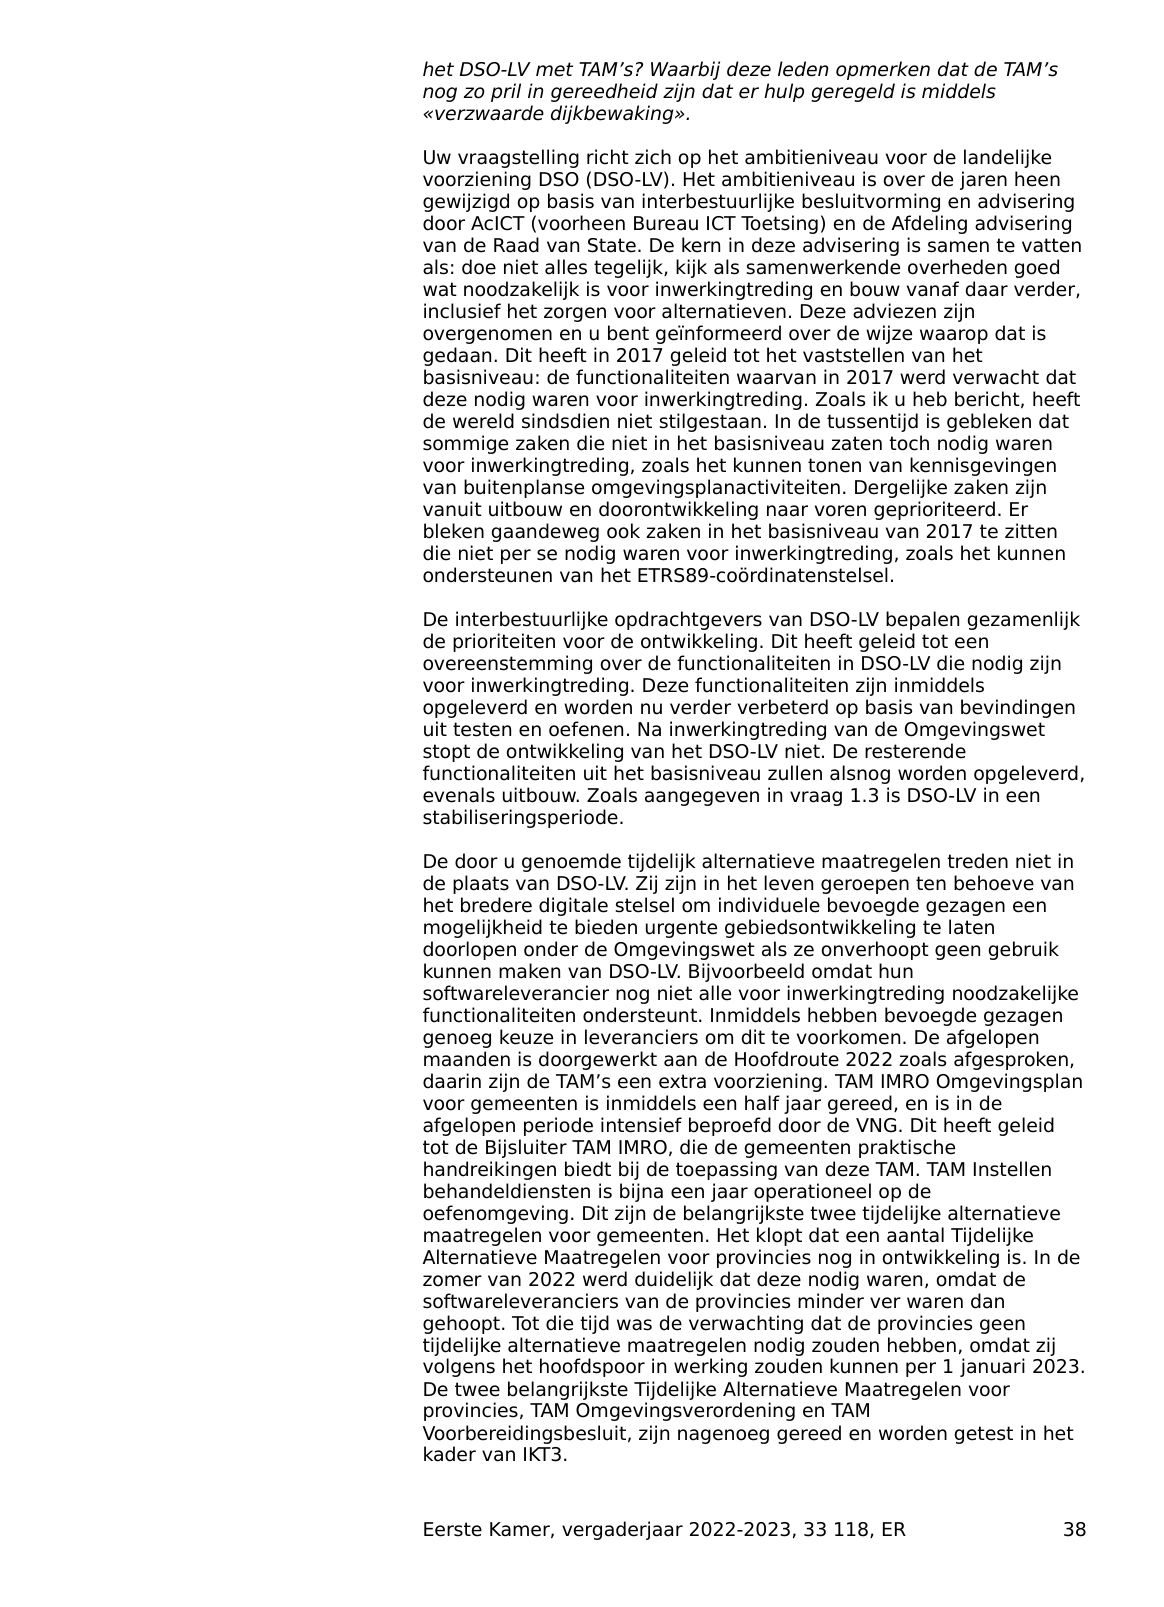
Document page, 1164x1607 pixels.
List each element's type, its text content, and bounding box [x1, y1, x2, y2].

text het DSO-LV met TAM’s? Waarbij deze leden opmerken dat de TAM’s nog zo pril in gereedheid zijn dat er hulp geregeld is middels «verzwaarde dijkbewaking». [422, 59, 1087, 125]
text De interbestuurlijke opdrachtgevers van DSO-LV bepalen gezamenlijk de prioriteiten voor de ontwikkeling. Dit heeft geleid tot een overeenstemming over de functionaliteiten in DSO-LV die nodig zijn voor inwerkingtreding. Deze functionaliteiten zijn inmiddels opgeleverd en worden nu verder verbeterd op basis van bevindingen uit testen en oefenen. Na inwerkingtreding van de Omgevingswet stopt de ontwikkeling van het DSO-LV niet. De resterende functionaliteiten uit het basisniveau zullen alsnog worden opgeleverd, evenals uitbouw. Zoals aangegeven in vraag 1.3 is DSO-LV in een stabiliseringsperiode. [422, 609, 1087, 829]
text Uw vraagstelling richt zich op het ambitieniveau voor de landelijke voorziening DSO (DSO-LV). Het ambitieniveau is over de jaren heen gewijzigd op basis van interbestuurlijke besluitvorming en advisering door AcICT (voorheen Bureau ICT Toetsing) en de Afdeling advisering van de Raad van State. De kern in deze advisering is samen te vatten als: doe niet alles tegelijk, kijk als samenwerkende overheden goed wat noodzakelijk is voor inwerkingtreding en bouw vanaf daar verder, inclusief het zorgen voor alternatieven. Deze adviezen zijn overgenomen en u bent geïnformeerd over de wijze waarop dat is gedaan. Dit heeft in 2017 geleid tot het vaststellen van het basisniveau: de functionaliteiten waarvan in 2017 werd verwacht dat deze nodig waren voor inwerkingtreding. Zoals ik u heb bericht, heeft de wereld sindsdien niet stilgestaan. In de tussentijd is gebleken dat sommige zaken die niet in het basisniveau zaten toch nodig waren voor inwerkingtreding, zoals het kunnen tonen van kennisgevingen van buitenplanse omgevingsplanactiviteiten. Dergelijke zaken zijn vanuit uitbouw en doorontwikkeling naar voren geprioriteerd. Er bleken gaandeweg ook zaken in het basisniveau van 2017 te zitten die niet per se nodig waren voor inwerkingtreding, zoals het kunnen ondersteunen van het ETRS89-coördinatenstelsel. [422, 147, 1087, 587]
text De door u genoemde tijdelijk alternatieve maatregelen treden niet in de plaats van DSO-LV. Zij zijn in het leven geroepen ten behoeve van het bredere digitale stelsel om individuele bevoegde gezagen een mogelijkheid te bieden urgente gebiedsontwikkeling te laten doorlopen onder de Omgevingswet als ze onverhoopt geen gebruik kunnen maken van DSO-LV. Bijvoorbeeld omdat hun softwareleverancier nog niet alle voor inwerkingtreding noodzakelijke functionaliteiten ondersteunt. Inmiddels hebben bevoegde gezagen genoeg keuze in leveranciers om dit te voorkomen. De afgelopen maanden is doorgewerkt aan de Hoofdroute 2022 zoals afgesproken, daarin zijn de TAM’s een extra voorziening. TAM IMRO Omgevingsplan voor gemeenten is inmiddels een half jaar gereed, en is in de afgelopen periode intensief beproefd door de VNG. Dit heeft geleid tot de Bijsluiter TAM IMRO, die de gemeenten praktische handreikingen biedt bij de toepassing van deze TAM. TAM Instellen behandeldiensten is bijna een jaar operationeel op de oefenomgeving. Dit zijn de belangrijkste twee tijdelijke alternatieve maatregelen voor gemeenten. Het klopt dat een aantal Tijdelijke Alternatieve Maatregelen voor provincies nog in ontwikkeling is. In de zomer van 2022 werd duidelijk dat deze nodig waren, omdat de softwareleveranciers van de provincies minder ver waren dan gehoopt. Tot die tijd was de verwachting dat de provincies geen tijdelijke alternatieve maatregelen nodig zouden hebben, omdat zij volgens het hoofdspoor in werking zouden kunnen per 1 januari 2023. De twee belangrijkste Tijdelijke Alternatieve Maatregelen voor provincies, TAM Omgevingsverordening en TAM Voorbereidingsbesluit, zijn nagenoeg gereed en worden getest in het kader van IKT3. [422, 851, 1087, 1466]
